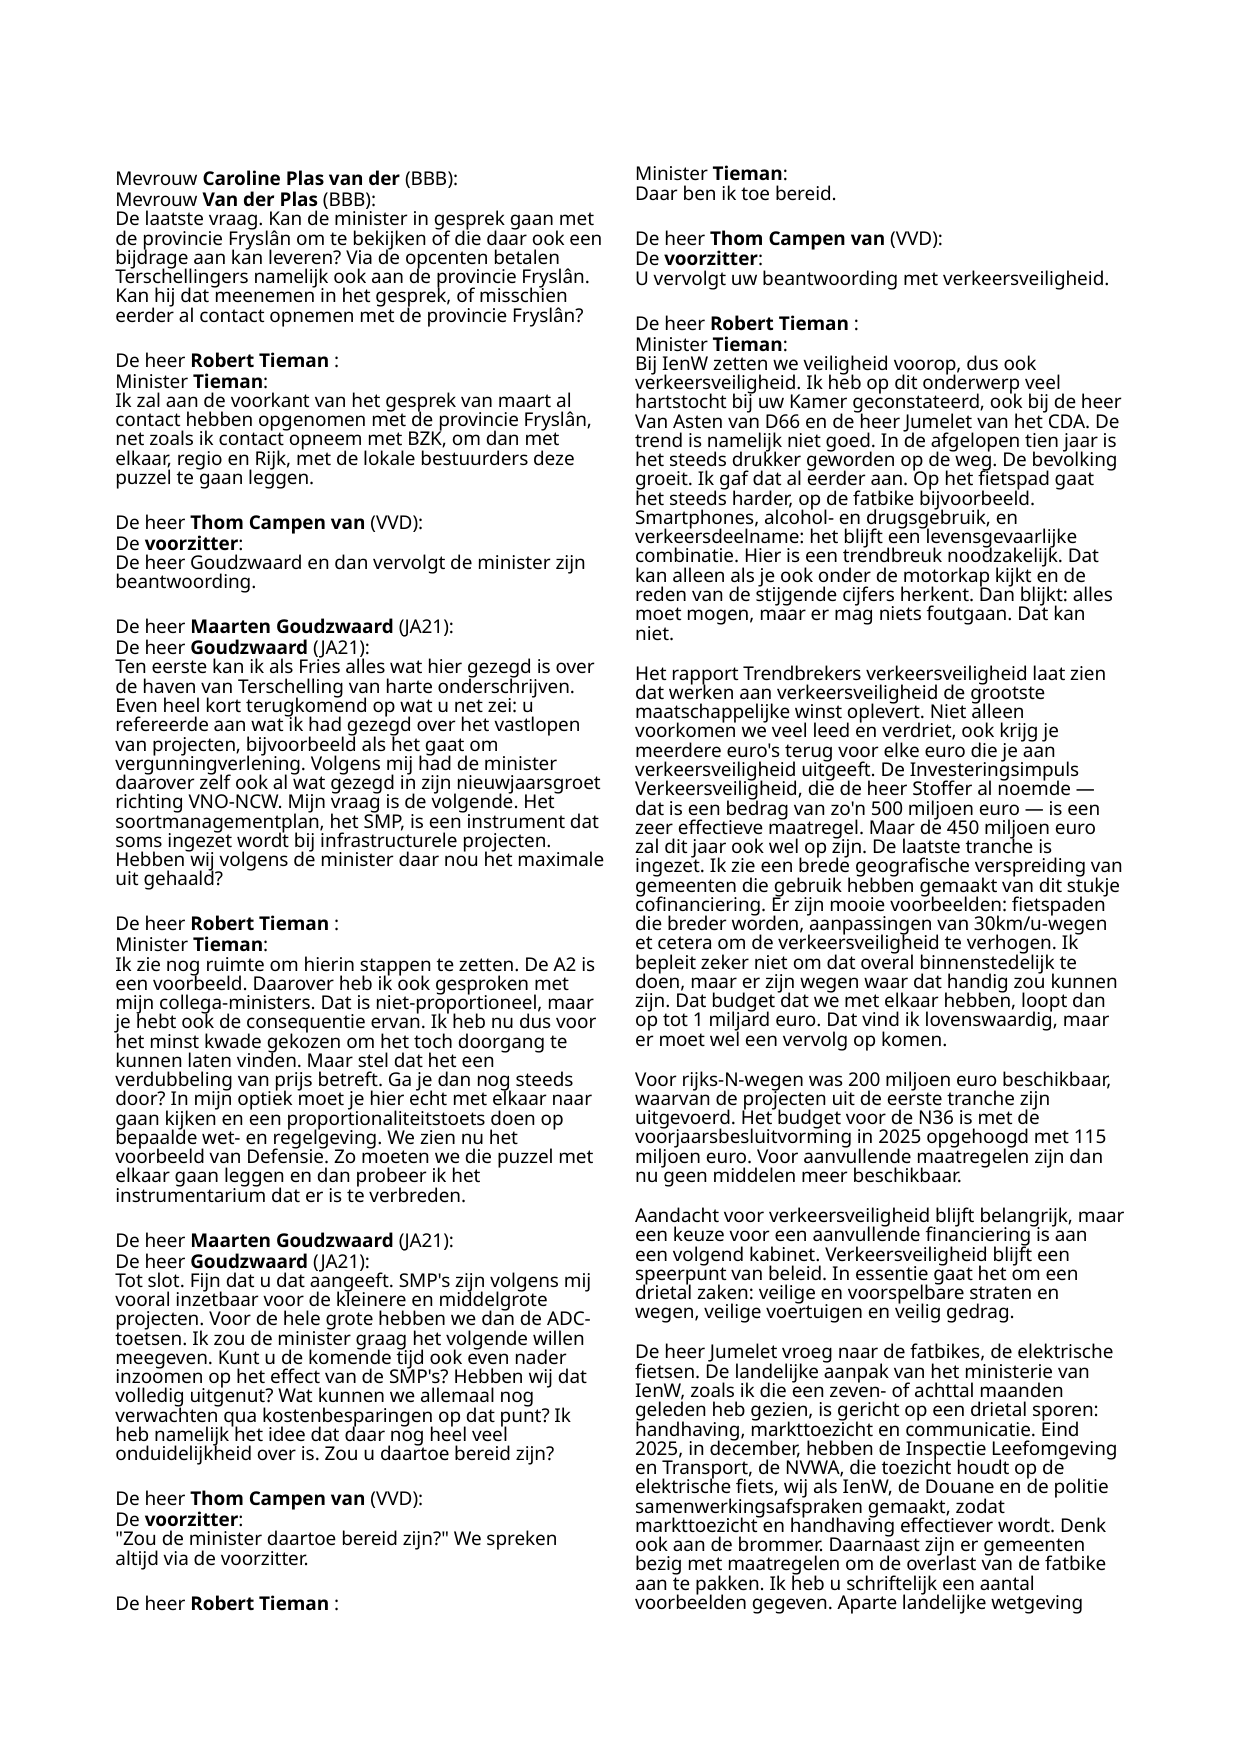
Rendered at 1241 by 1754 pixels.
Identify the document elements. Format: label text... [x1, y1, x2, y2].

text De heer Thom Campen van (VVD): [115, 509, 605, 535]
text Voor rijks-N-wegen was 200 miljoen euro beschikbaar, waarvan de projecten uit de eerste tranche zijn uitgevoerd. Het budget voor de N36 is met de voorjaarsbesluitvorming in 2025 opgehoogd met 115 miljoen euro. Voor aanvullende maatregelen zijn dan nu geen middelen meer beschikbaar. [635, 1071, 1125, 1186]
text De heer Robert Tieman : [635, 310, 1125, 336]
text De voorzitter: [115, 1511, 605, 1530]
text Mevrouw Caroline Plas van der (BBB): [115, 165, 605, 191]
text "Zou de minister daartoe bereid zijn?" We spreken altijd via de voorzitter. [115, 1530, 605, 1569]
text De heer Robert Tieman : [115, 911, 605, 936]
text De heer Jumelet vroeg naar de fatbikes, de elektrische fietsen. De landelijke aanpak van het ministerie van IenW, zoals ik die een zeven- of achttal maanden geleden heb gezien, is gericht op een drietal sporen: handhaving, markttoezicht en communicatie. Eind 2025, in december, hebben de Inspectie Leefomgeving en Transport, de NVWA, die toezicht houdt op de elektrische fiets, wij als IenW, de Douane en de politie samenwerkingsafspraken gemaakt, zodat markttoezicht en handhaving effectiever wordt. Denk ook aan de brommer. Daarnaast zijn er gemeenten bezig met maatregelen om de overlast van de fatbike aan te pakken. Ik heb u schriftelijk een aantal voorbeelden gegeven. Aparte landelijke wetgeving [635, 1343, 1125, 1613]
text Daar ben ik toe bereid. [635, 184, 1125, 204]
text De heer Goudzwaard (JA21): [115, 639, 605, 658]
text De heer Thom Campen van (VVD): [635, 225, 1125, 250]
text De heer Robert Tieman : [115, 1590, 605, 1616]
text Ik zie nog ruimte om hierin stappen te zetten. De A2 is een voorbeeld. Daarover heb ik ook gesproken met mijn collega-ministers. Dat is niet-proportioneel, maar je hebt ook de consequentie ervan. Ik heb nu dus voor het minst kwade gekozen om het toch doorgang te kunnen laten vinden. Maar stel dat het een verdubbeling van prijs betreft. Ga je dan nog steeds door? In mijn optiek moet je hier echt met elkaar naar gaan kijken en een proportionaliteitstoets doen op bepaalde wet- en regelgeving. We zien nu het voorbeeld van Defensie. Zo moeten we die puzzel met elkaar gaan leggen en dan probeer ik het instrumentarium dat er is te verbreden. [115, 956, 605, 1206]
text Minister Tieman: [635, 336, 1125, 355]
text De heer Maarten Goudzwaard (JA21): [115, 1227, 605, 1253]
text Ten eerste kan ik als Fries alles wat hier gezegd is over de haven van Terschelling van harte onderschrijven. Even heel kort terugkomend op wat u net zei: u refereerde aan wat ik had gezegd over het vastlopen van projecten, bijvoorbeeld als het gaat om vergunningverlening. Volgens mij had de minister daarover zelf ook al wat gezegd in zijn nieuwjaarsgroet richting VNO-NCW. Mijn vraag is de volgende. Het soortmanagementplan, het SMP, is een instrument dat soms ingezet wordt bij infrastructurele projecten. Hebben wij volgens de minister daar nou het maximale uit gehaald? [115, 658, 605, 890]
text De heer Goudzwaard (JA21): [115, 1253, 605, 1272]
text De heer Robert Tieman : [115, 347, 605, 373]
text Minister Tieman: [115, 936, 605, 956]
text De heer Goudzwaard en dan vervolgt de minister zijn beantwoording. [115, 554, 605, 593]
text De voorzitter: [635, 250, 1125, 270]
text Minister Tieman: [115, 373, 605, 392]
text Bij IenW zetten we veiligheid voorop, dus ook verkeersveiligheid. Ik heb op dit onderwerp veel hartstocht bij uw Kamer geconstateerd, ook bij de heer Van Asten van D66 en de heer Jumelet van het CDA. De trend is namelijk niet goed. In de afgelopen tien jaar is het steeds drukker geworden op de weg. De bevolking groeit. Ik gaf dat al eerder aan. Op het fietspad gaat het steeds harder, op de fatbike bijvoorbeeld. Smartphones, alcohol- en drugsgebruik, en verkeersdeelname: het blijft een levensgevaarlijke combinatie. Hier is een trendbreuk noodzakelijk. Dat kan alleen als je ook onder de motorkap kijkt en de reden van de stijgende cijfers herkent. Dan blijkt: alles moet mogen, maar er mag niets foutgaan. Dat kan niet. [635, 355, 1125, 644]
text Ik zal aan de voorkant van het gesprek van maart al contact hebben opgenomen met de provincie Fryslân, net zoals ik contact opneem met BZK, om dan met elkaar, regio en Rijk, met de lokale bestuurders deze puzzel te gaan leggen. [115, 392, 605, 488]
text De heer Thom Campen van (VVD): [115, 1485, 605, 1511]
text Minister Tieman: [635, 165, 1125, 184]
text De laatste vraag. Kan de minister in gesprek gaan met de provincie Fryslân om te bekijken of die daar ook een bijdrage aan kan leveren? Via de opcenten betalen Terschellingers namelijk ook aan de provincie Fryslân. Kan hij dat meenemen in het gesprek, of misschien eerder al contact opnemen met de provincie Fryslân? [115, 210, 605, 326]
text Tot slot. Fijn dat u dat aangeeft. SMP's zijn volgens mij vooral inzetbaar voor de kleinere en middelgrote projecten. Voor de hele grote hebben we dan de ADC-toetsen. Ik zou de minister graag het volgende willen meegeven. Kunt u de komende tijd ook even nader inzoomen op het effect van de SMP's? Hebben wij dat volledig uitgenut? Wat kunnen we allemaal nog verwachten qua kostenbesparingen op dat punt? Ik heb namelijk het idee dat daar nog heel veel onduidelijkheid over is. Zou u daartoe bereid zijn? [115, 1272, 605, 1464]
text Het rapport Trendbrekers verkeersveiligheid laat zien dat werken aan verkeersveiligheid de grootste maatschappelijke winst oplevert. Niet alleen voorkomen we veel leed en verdriet, ook krijg je meerdere euro's terug voor elke euro die je aan verkeersveiligheid uitgeeft. De Investeringsimpuls Verkeersveiligheid, die de heer Stoffer al noemde — dat is een bedrag van zo'n 500 miljoen euro — is een zeer effectieve maatregel. Maar de 450 miljoen euro zal dit jaar ook wel op zijn. De laatste tranche is ingezet. Ik zie een brede geografische verspreiding van gemeenten die gebruik hebben gemaakt van dit stukje cofinanciering. Er zijn mooie voorbeelden: fietspaden die breder worden, aanpassingen van 30km/u-wegen et cetera om de verkeersveiligheid te verhogen. Ik bepleit zeker niet om dat overal binnenstedelijk te doen, maar er zijn wegen waar dat handig zou kunnen zijn. Dat budget dat we met elkaar hebben, loopt dan op tot 1 miljard euro. Dat vind ik lovenswaardig, maar er moet wel een vervolg op komen. [635, 664, 1125, 1050]
text U vervolgt uw beantwoording met verkeersveiligheid. [635, 270, 1125, 289]
text De voorzitter: [115, 535, 605, 554]
text Aandacht voor verkeersveiligheid blijft belangrijk, maar een keuze voor een aanvullende financiering is aan een volgend kabinet. Verkeersveiligheid blijft een speerpunt van beleid. In essentie gaat het om een drietal zaken: veilige en voorspelbare straten en wegen, veilige voertuigen en veilig gedrag. [635, 1207, 1125, 1323]
text De heer Maarten Goudzwaard (JA21): [115, 613, 605, 639]
text Mevrouw Van der Plas (BBB): [115, 191, 605, 210]
